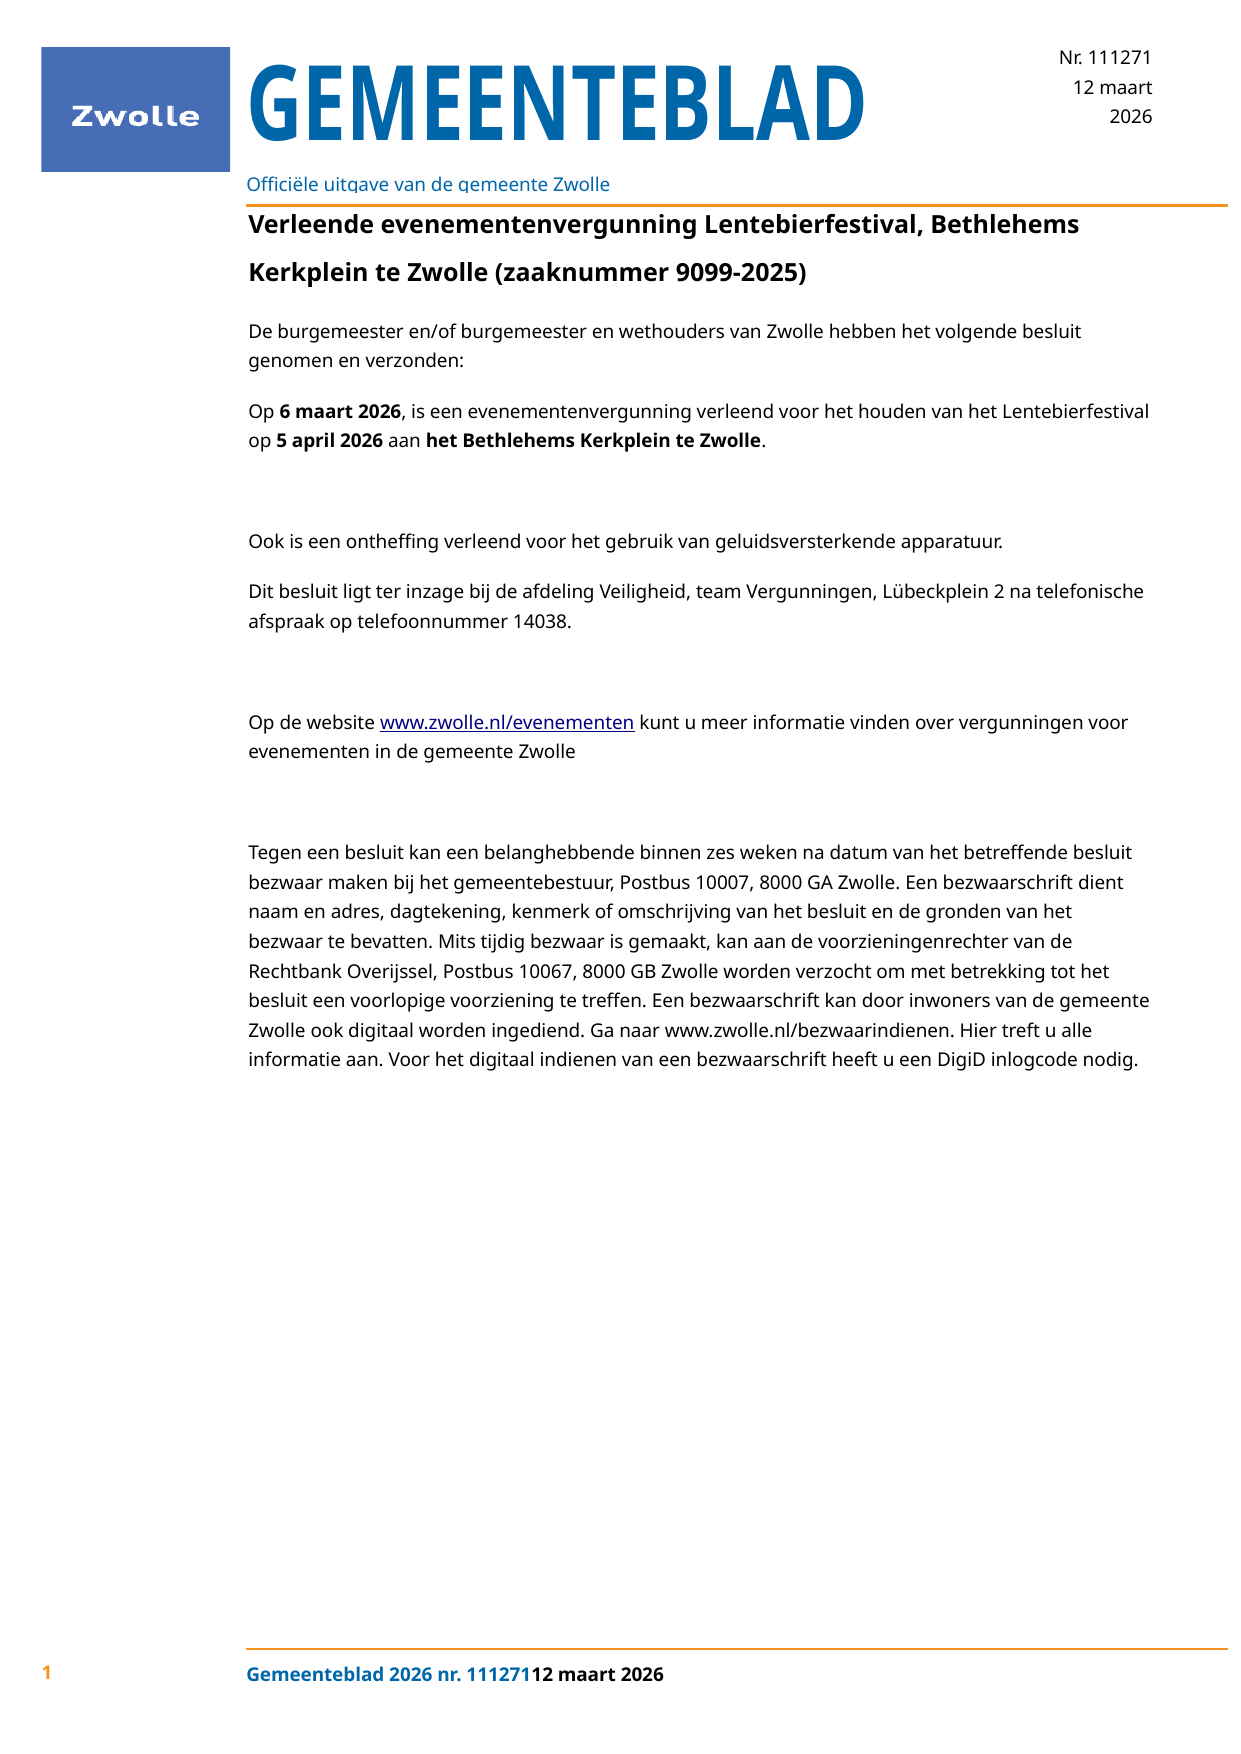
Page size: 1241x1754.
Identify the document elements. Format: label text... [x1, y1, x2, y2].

text De burgemeester en/of burgemeester en wethouders van Zwolle hebben het volgende besluit genomen en verzonden: [248, 318, 1152, 373]
text Dit besluit ligt ter inzage bij de afdeling Veiligheid, team Vergunningen, Lübeckplein 2 na telefonische afspraak op telefoonnummer 14038. [248, 579, 1152, 634]
text Verleende evenementenvergunning Lentebierfestival, Bethlehems Kerkplein te Zwolle (zaaknummer 9099-2025) [248, 207, 1152, 288]
text Op de website www.zwolle.nl/evenementen kunt u meer informatie vinden over vergunningen voor evenementen in de gemeente Zwolle [248, 709, 1152, 764]
picture [41, 47, 231, 172]
text Op 6 maart 2026, is een evenementenvergunning verleend voor het houden van het Lentebierfestival op 5 april 2026 aan het Bethlehems Kerkplein te Zwolle. [248, 398, 1152, 453]
text Ook is een ontheffing verleend voor het gebruik van geluidsversterkende apparatuur. [248, 528, 1152, 554]
text Tegen een besluit kan een belanghebbende binnen zes weken na datum van het betreffende besluit bezwaar maken bij het gemeentebestuur, Postbus 10007, 8000 GA Zwolle. Een bezwaarschrift dient naam en adres, dagtekening, kenmerk of omschrijving van het besluit en de gronden van het bezwaar te bevatten. Mits tijdig bezwaar is gemaakt, kan aan de voorzieningenrechter van de Rechtbank Overijssel, Postbus 10067, 8000 GB Zwolle worden verzocht om met betrekking tot het besluit een voorlopige voorziening te treffen. Een bezwaarschrift kan door inwoners van de gemeente Zwolle ook digitaal worden ingediend. Ga naar www.zwolle.nl/bezwaarindienen. Hier treft u alle informatie aan. Voor het digitaal indienen van een bezwaarschrift heeft u een DigiD inlogcode nodig. [248, 839, 1152, 1072]
